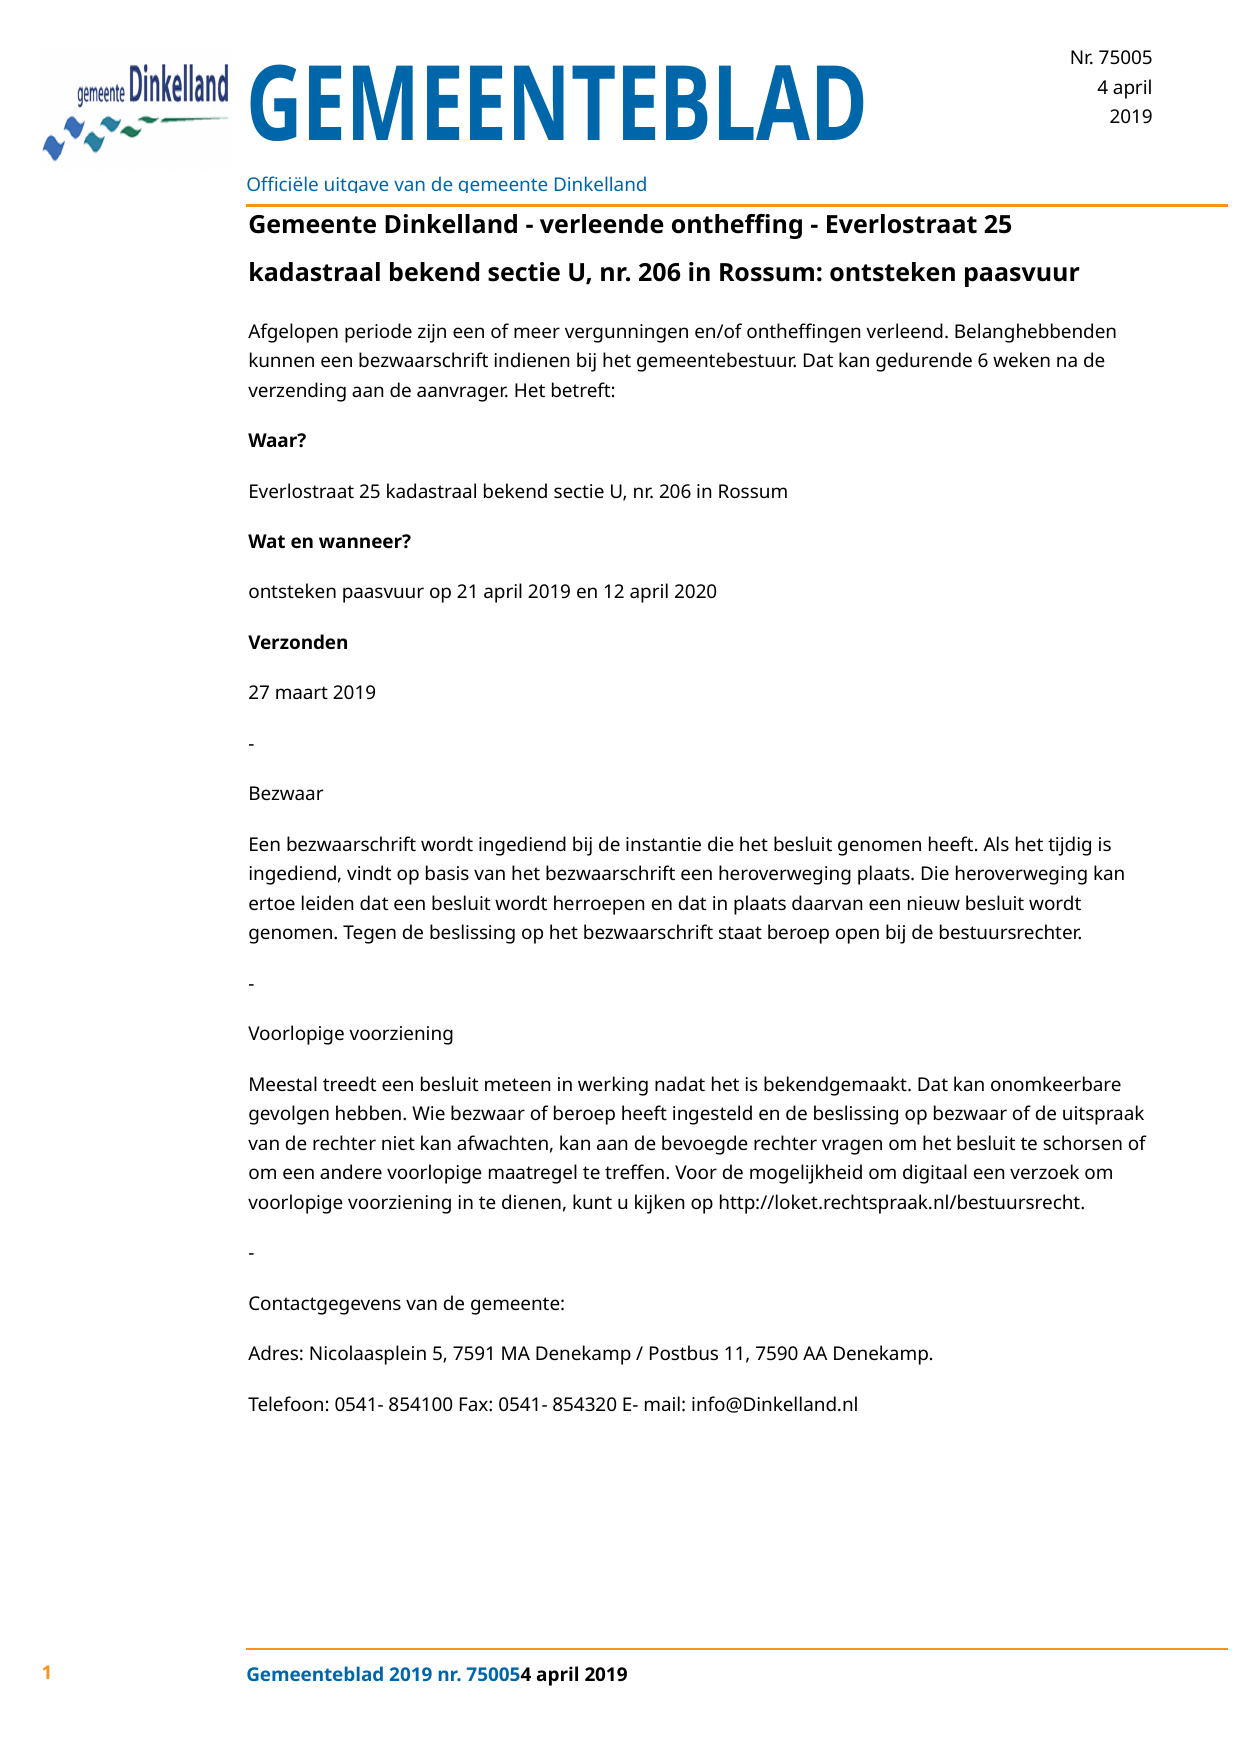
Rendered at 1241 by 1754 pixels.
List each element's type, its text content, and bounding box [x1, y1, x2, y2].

picture [41, 47, 231, 172]
text Afgelopen periode zijn een of meer vergunningen en/of ontheffingen verleend. Belanghebbenden kunnen een bezwaarschrift indienen bij het gemeentebestuur. Dat kan gedurende 6 weken na de verzending aan de aanvrager. Het betreft: [248, 318, 1152, 403]
text Gemeente Dinkelland - verleende ontheffing - Everlostraat 25 kadastraal bekend sectie U, nr. 206 in Rossum: ontsteken paasvuur [248, 207, 1152, 288]
text Een bezwaarschrift wordt ingediend bij de instantie die het besluit genomen heeft. Als het tijdig is ingediend, vindt op basis van het bezwaarschrift een heroverweging plaats. Die heroverweging kan ertoe leiden dat een besluit wordt herroepen en dat in plaats daarvan een nieuw besluit wordt genomen. Tegen de beslissing op het bezwaarschrift staat beroep open bij de bestuursrechter. [248, 831, 1152, 945]
text Telefoon: 0541- 854100 Fax: 0541- 854320 E- mail: info@Dinkelland.nl [248, 1391, 1152, 1417]
text Everlostraat 25 kadastraal bekend sectie U, nr. 206 in Rossum [248, 478, 1152, 504]
text Voorlopige voorziening [248, 1020, 1152, 1046]
text Waar? [248, 427, 1152, 453]
text Meestal treedt een besluit meteen in werking nadat het is bekendgemaakt. Dat kan onomkeerbare gevolgen hebben. Wie bezwaar of beroep heeft ingesteld en de beslissing op bezwaar of de uitspraak van de rechter niet kan afwachten, kan aan de bevoegde rechter vragen om het besluit te schorsen of om een andere voorlopige maatregel te treffen. Voor de mogelijkheid om digitaal een verzoek om voorlopige voorziening in te dienen, kunt u kijken op http://loket.rechtspraak.nl/bestuursrecht. [248, 1071, 1152, 1215]
text - [248, 730, 1152, 756]
text - [248, 1239, 1152, 1265]
text Bezwaar [248, 780, 1152, 806]
text Wat en wanneer? [248, 528, 1152, 554]
text - [248, 970, 1152, 996]
text ontsteken paasvuur op 21 april 2019 en 12 april 2020 [248, 579, 1152, 604]
text Verzonden [248, 629, 1152, 655]
text Contactgegevens van de gemeente: [248, 1290, 1152, 1316]
text 27 maart 2019 [248, 679, 1152, 705]
text Adres: Nicolaasplein 5, 7591 MA Denekamp / Postbus 11, 7590 AA Denekamp. [248, 1340, 1152, 1366]
